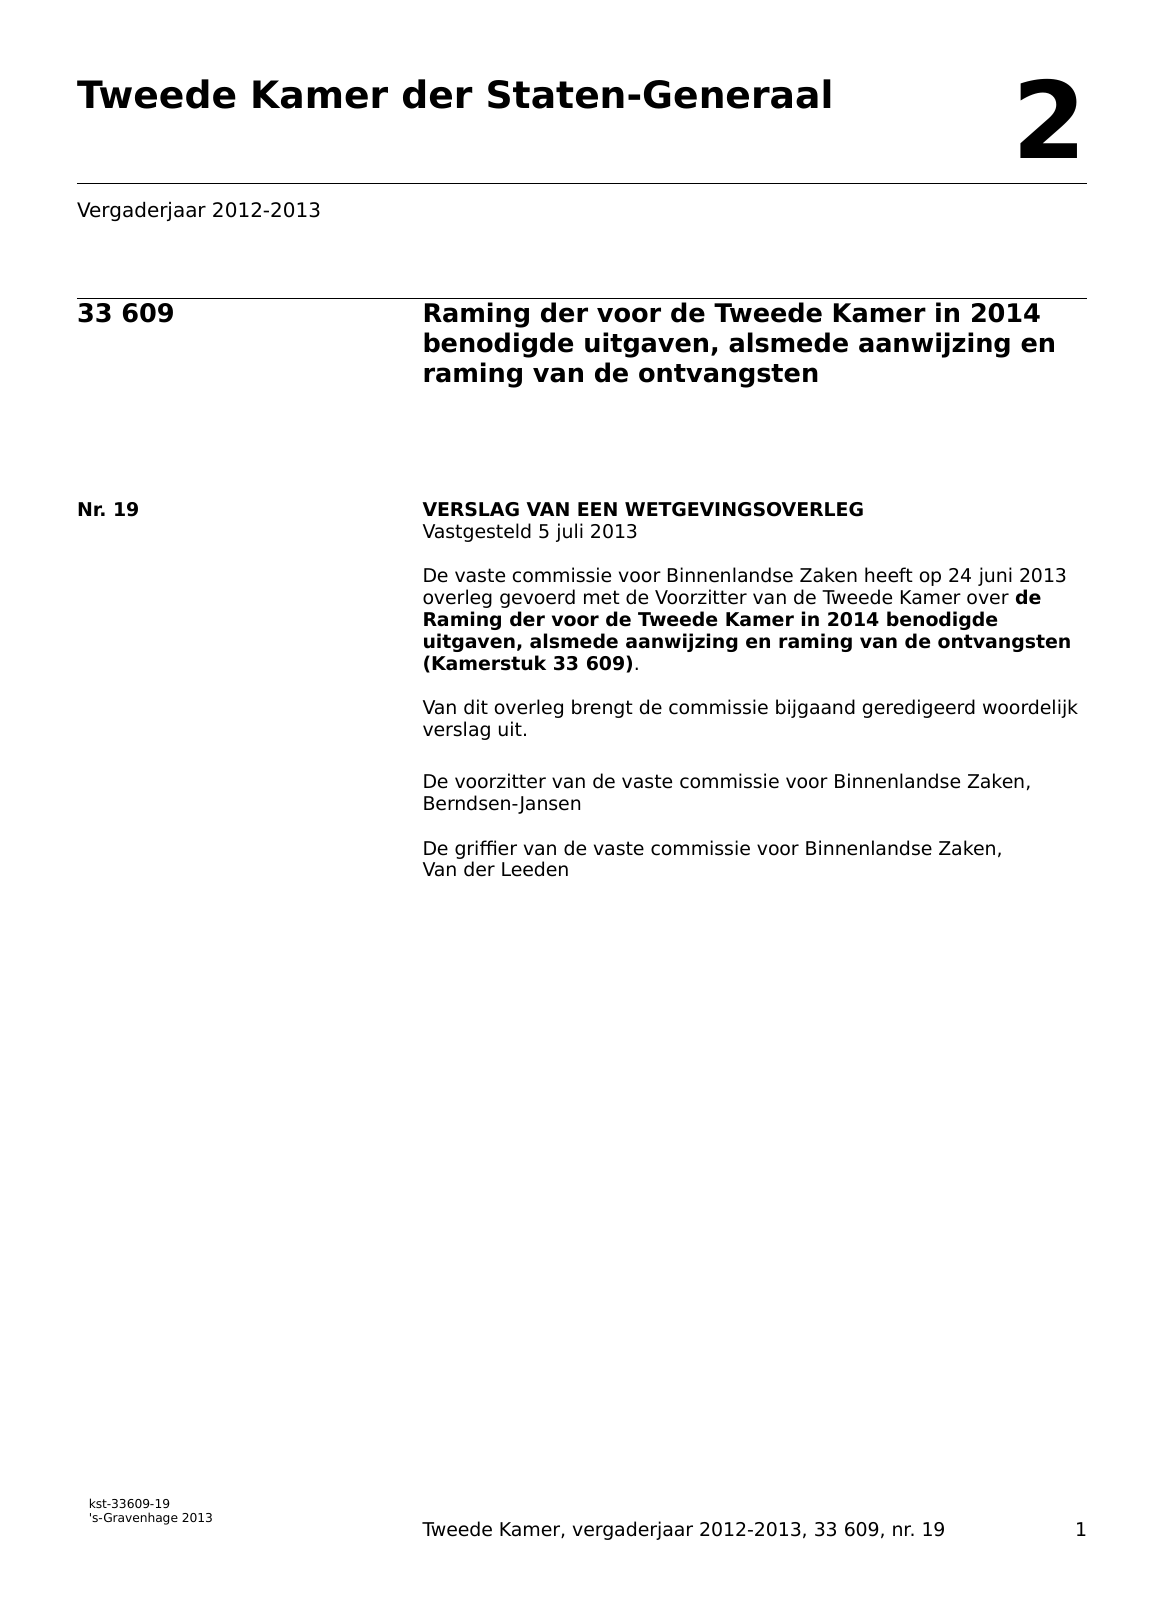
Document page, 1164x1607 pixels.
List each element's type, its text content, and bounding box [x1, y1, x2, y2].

text De griffier van de vaste commissie voor Binnenlandse Zaken, Van der Leeden [422, 837, 1087, 881]
text 's-Gravenhage 2013 [88, 1511, 323, 1525]
subtitle Nr. 19 VERSLAG VAN EEN WETGEVINGSOVERLEG [77, 499, 1087, 521]
subtitle 33 609 Raming der voor de Tweede Kamer in 2014 benodigde uitgaven, alsmede aanwijzing en raming van de ontvangsten [77, 299, 1087, 388]
table_cell Vergaderjaar 2012-2013 [77, 184, 1087, 298]
table_header Tweede Kamer der Staten-Generaal [77, 59, 886, 183]
text Van dit overleg brengt de commissie bijgaand geredigeerd woordelijk verslag uit. [422, 697, 1087, 741]
text De vaste commissie voor Binnenlandse Zaken heeft op 24 juni 2013 overleg gevoerd met de Voorzitter van de Tweede Kamer over de Raming der voor de Tweede Kamer in 2014 benodigde uitgaven, alsmede aanwijzing en raming van de ontvangsten (Kamerstuk 33 609). [422, 565, 1087, 675]
text Vastgesteld 5 juli 2013 [422, 521, 1087, 543]
table_header 2 [886, 59, 1087, 183]
text kst-33609-19 [88, 1497, 323, 1511]
text De voorzitter van de vaste commissie voor Binnenlandse Zaken, Berndsen-Jansen [422, 771, 1087, 815]
